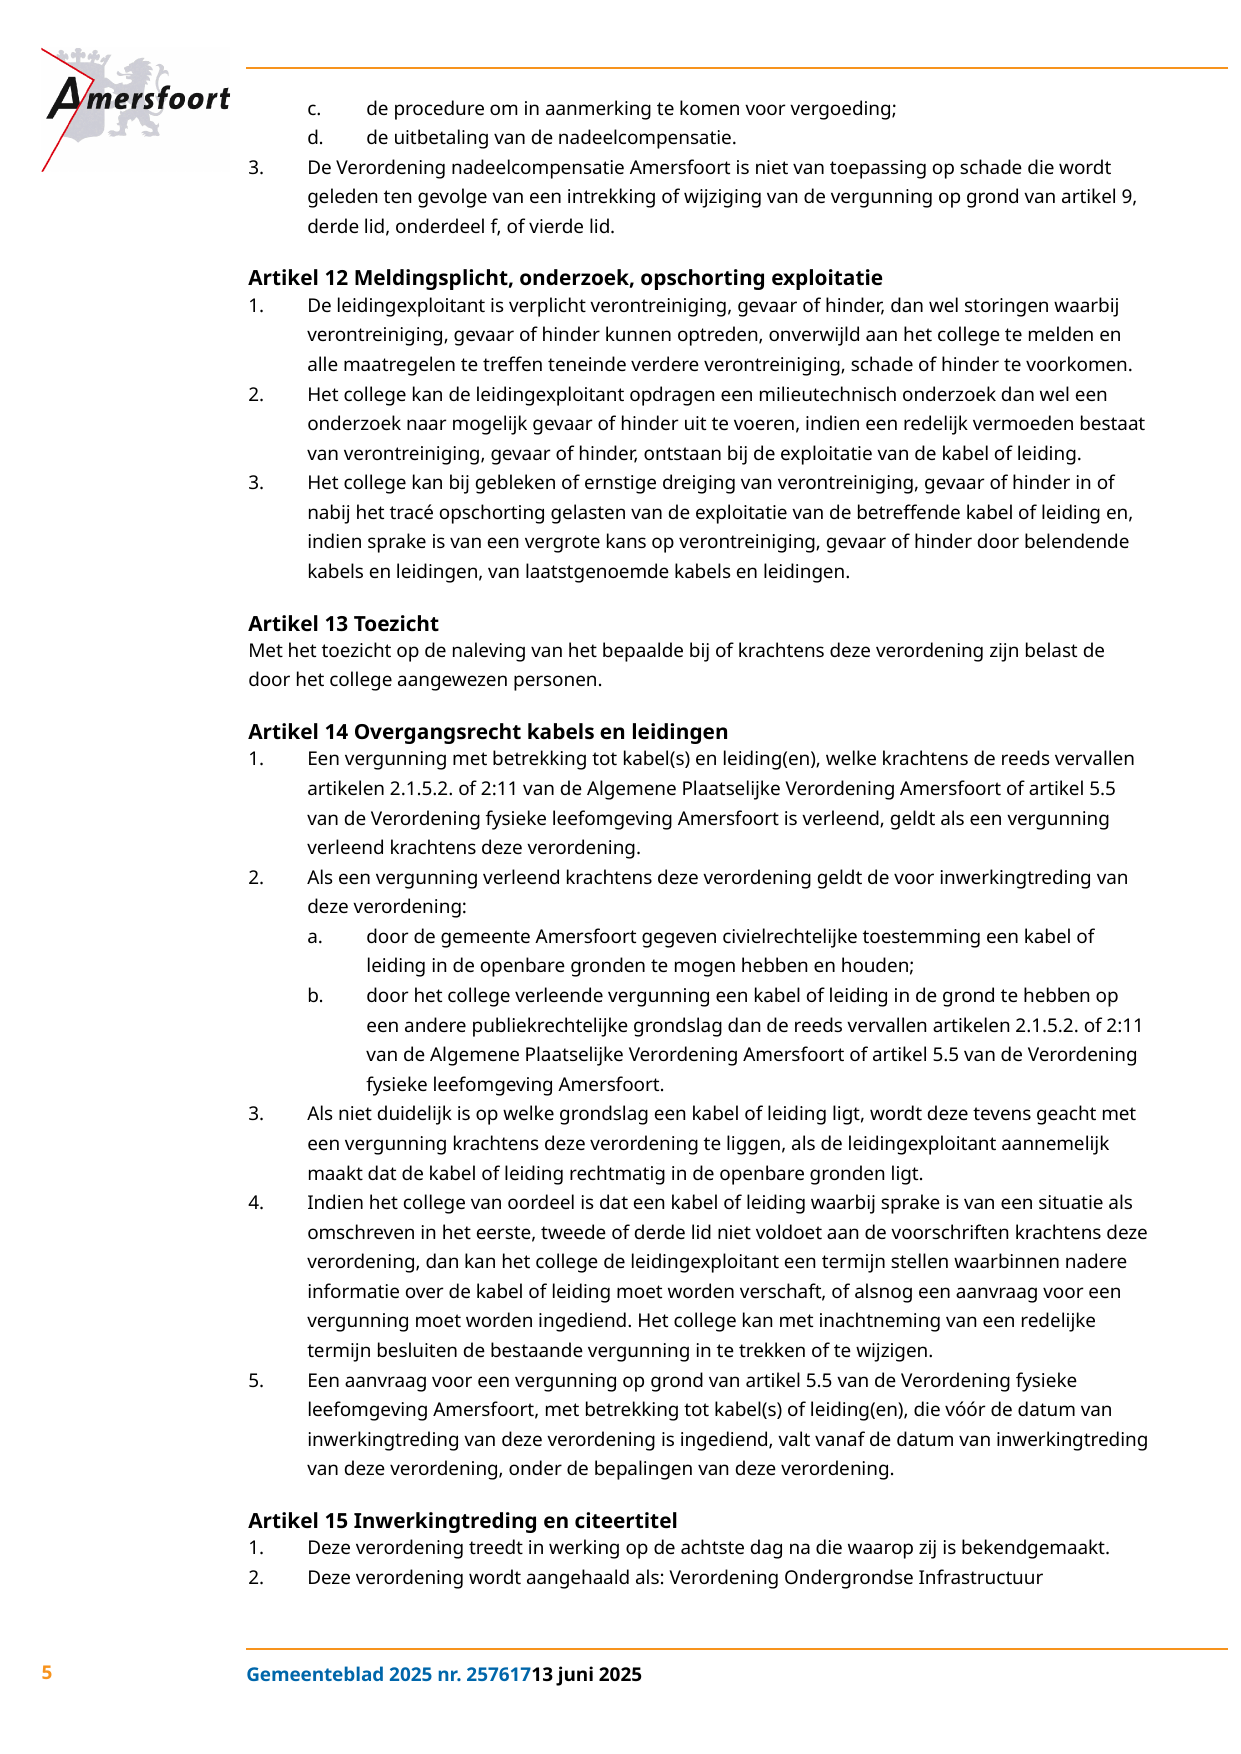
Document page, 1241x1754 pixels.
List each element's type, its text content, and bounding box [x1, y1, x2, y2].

text Artikel 14 Overgangsrecht kabels en leidingen [248, 717, 1152, 746]
list door het college verleende vergunning een kabel of leiding in de grond te hebben op een andere publiekrechtelijke grondslag dan de reeds vervallen artikelen 2.1.5.2. of 2:11 van de Algemene Plaatselijke Verordening Amersfoort of artikel 5.5 van de Verordening fysieke leefomgeving Amersfoort. [307, 982, 1152, 1097]
list Indien het college van oordeel is dat een kabel of leiding waarbij sprake is van een situatie als omschreven in het eerste, tweede of derde lid niet voldoet aan de voorschriften krachtens deze verordening, dan kan het college de leidingexploitant een termijn stellen waarbinnen nadere informatie over de kabel of leiding moet worden verschaft, of alsnog een aanvraag voor een vergunning moet worden ingediend. Het college kan met inachtneming van een redelijke termijn besluiten de bestaande vergunning in te trekken of te wijzigen. [248, 1189, 1152, 1363]
text Artikel 15 Inwerkingtreding en citeertitel [248, 1506, 1152, 1534]
text Met het toezicht op de naleving van het bepaalde bij of krachtens deze verordening zijn belast de door het college aangewezen personen. [248, 637, 1152, 692]
list Deze verordening wordt aangehaald als: Verordening Ondergrondse Infrastructuur [248, 1564, 1152, 1590]
list Het college kan de leidingexploitant opdragen een milieutechnisch onderzoek dan wel een onderzoek naar mogelijk gevaar of hinder uit te voeren, indien een redelijk vermoeden bestaat van verontreiniging, gevaar of hinder, ontstaan bij de exploitatie van de kabel of leiding. [248, 381, 1152, 466]
text Artikel 13 Toezicht [248, 609, 1152, 637]
text Artikel 12 Meldingsplicht, onderzoek, opschorting exploitatie [248, 263, 1152, 292]
list De Verordening nadeelcompensatie Amersfoort is niet van toepassing op schade die wordt geleden ten gevolge van een intrekking of wijziging van de vergunning op grond van artikel 9, derde lid, onderdeel f, of vierde lid. [248, 154, 1152, 239]
list door de gemeente Amersfoort gegeven civielrechtelijke toestemming een kabel of leiding in de openbare gronden te mogen hebben en houden; [307, 923, 1152, 978]
list de procedure om in aanmerking te komen voor vergoeding; [307, 95, 1152, 121]
list Deze verordening treedt in werking op de achtste dag na die waarop zij is bekendgemaakt. [248, 1534, 1152, 1560]
picture [41, 47, 231, 172]
list de uitbetaling van de nadeelcompensatie. [307, 124, 1152, 150]
list Een vergunning met betrekking tot kabel(s) en leiding(en), welke krachtens de reeds vervallen artikelen 2.1.5.2. of 2:11 van de Algemene Plaatselijke Verordening Amersfoort of artikel 5.5 van de Verordening fysieke leefomgeving Amersfoort is verleend, geldt als een vergunning verleend krachtens deze verordening. [248, 746, 1152, 860]
list Het college kan bij gebleken of ernstige dreiging van verontreiniging, gevaar of hinder in of nabij het tracé opschorting gelasten van de exploitatie van de betreffende kabel of leiding en, indien sprake is van een vergrote kans op verontreiniging, gevaar of hinder door belendende kabels en leidingen, van laatstgenoemde kabels en leidingen. [248, 469, 1152, 584]
list Als niet duidelijk is op welke grondslag een kabel of leiding ligt, wordt deze tevens geacht met een vergunning krachtens deze verordening te liggen, als de leidingexploitant aannemelijk maakt dat de kabel of leiding rechtmatig in de openbare gronden ligt. [248, 1101, 1152, 1185]
list Een aanvraag voor een vergunning op grond van artikel 5.5 van de Verordening fysieke leefomgeving Amersfoort, met betrekking tot kabel(s) of leiding(en), die vóór de datum van inwerkingtreding van deze verordening is ingediend, valt vanaf de datum van inwerkingtreding van deze verordening, onder de bepalingen van deze verordening. [248, 1367, 1152, 1481]
list De leidingexploitant is verplicht verontreiniging, gevaar of hinder, dan wel storingen waarbij verontreiniging, gevaar of hinder kunnen optreden, onverwijld aan het college te melden en alle maatregelen te treffen teneinde verdere verontreiniging, schade of hinder te voorkomen. [248, 292, 1152, 377]
list Als een vergunning verleend krachtens deze verordening geldt de voor inwerkingtreding van deze verordening: [248, 864, 1152, 919]
